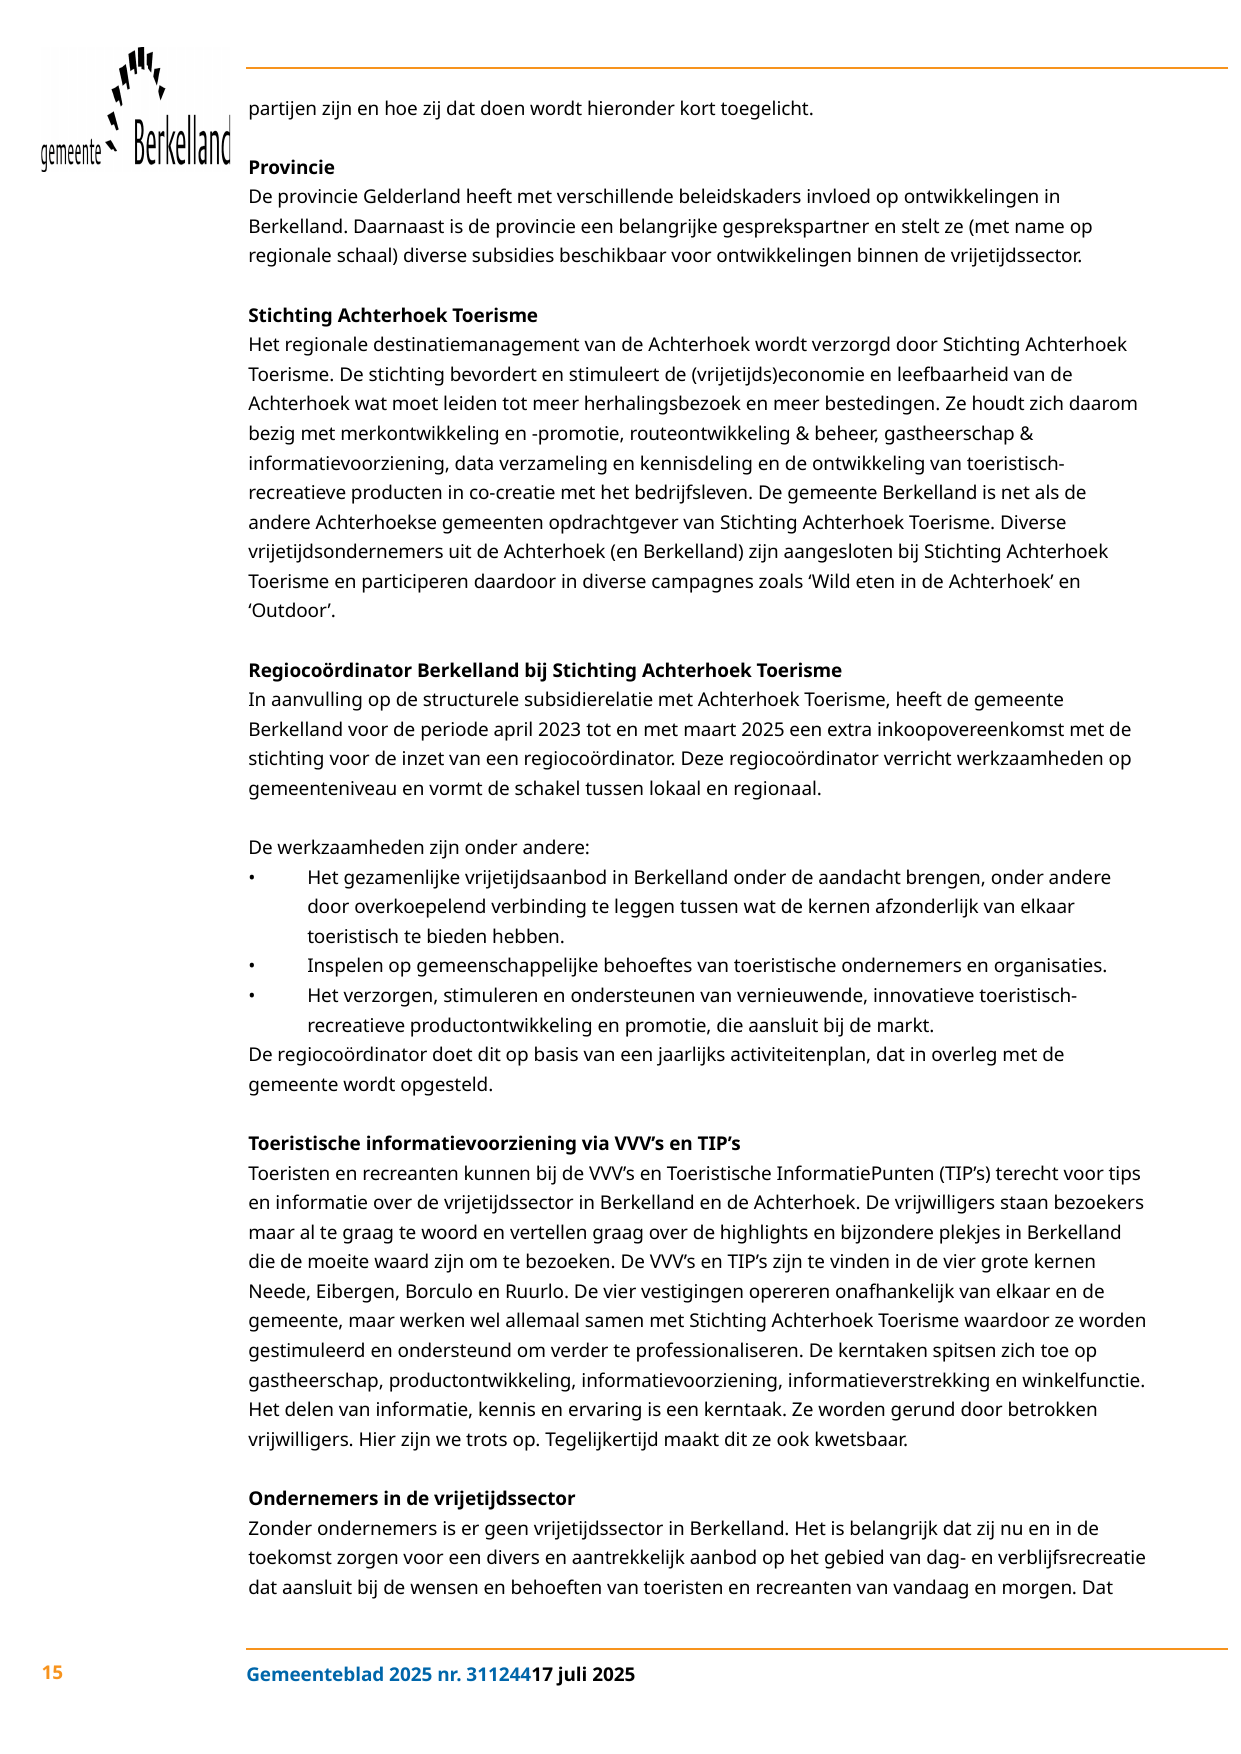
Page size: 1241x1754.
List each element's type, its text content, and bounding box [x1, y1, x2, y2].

list Het gezamenlijke vrijetijdsaanbod in Berkelland onder de aandacht brengen, onder andere door overkoepelend verbinding te leggen tussen wat de kernen afzonderlijk van elkaar toeristisch te bieden hebben. [248, 864, 1152, 949]
text Het regionale destinatiemanagement van de Achterhoek wordt verzorgd door Stichting Achterhoek Toerisme. De stichting bevordert en stimuleert de (vrijetijds)economie en leefbaarheid van de Achterhoek wat moet leiden tot meer herhalingsbezoek en meer bestedingen. Ze houdt zich daarom bezig met merkontwikkeling en -promotie, routeontwikkeling & beheer, gastheerschap & informatievoorziening, data verzameling en kennisdeling en de ontwikkeling van toeristisch-recreatieve producten in co-creatie met het bedrijfsleven. De gemeente Berkelland is net als de andere Achterhoekse gemeenten opdrachtgever van Stichting Achterhoek Toerisme. Diverse vrijetijdsondernemers uit de Achterhoek (en Berkelland) zijn aangesloten bij Stichting Achterhoek Toerisme en participeren daardoor in diverse campagnes zoals ‘Wild eten in de Achterhoek’ en ‘Outdoor’. [248, 331, 1152, 623]
picture [41, 47, 231, 172]
text De regiocoördinator doet dit op basis van een jaarlijks activiteitenplan, dat in overleg met de gemeente wordt opgesteld. [248, 1041, 1152, 1097]
text Regiocoördinator Berkelland bij Stichting Achterhoek Toerisme [248, 657, 1152, 683]
text In aanvulling op de structurele subsidierelatie met Achterhoek Toerisme, heeft de gemeente Berkelland voor de periode april 2023 tot en met maart 2025 een extra inkoopovereenkomst met de stichting voor de inzet van een regiocoördinator. Deze regiocoördinator verricht werkzaamheden op gemeenteniveau en vormt de schakel tussen lokaal en regionaal. [248, 686, 1152, 801]
list Het verzorgen, stimuleren en ondersteunen van vernieuwende, innovatieve toeristisch-recreatieve productontwikkeling en promotie, die aansluit bij de markt. [248, 982, 1152, 1038]
text De werkzaamheden zijn onder andere: [248, 834, 1152, 860]
text Ondernemers in de vrijetijdssector [248, 1485, 1152, 1511]
text De provincie Gelderland heeft met verschillende beleidskaders invloed op ontwikkelingen in Berkelland. Daarnaast is de provincie een belangrijke gesprekspartner en stelt ze (met name op regionale schaal) diverse subsidies beschikbaar voor ontwikkelingen binnen de vrijetijdssector. [248, 183, 1152, 268]
text Toeristen en recreanten kunnen bij de VVV’s en Toeristische InformatiePunten (TIP’s) terecht voor tips en informatie over de vrijetijdssector in Berkelland en de Achterhoek. De vrijwilligers staan bezoekers maar al te graag te woord en vertellen graag over de highlights en bijzondere plekjes in Berkelland die de moeite waard zijn om te bezoeken. De VVV’s en TIP’s zijn te vinden in de vier grote kernen Neede, Eibergen, Borculo en Ruurlo. De vier vestigingen opereren onafhankelijk van elkaar en de gemeente, maar werken wel allemaal samen met Stichting Achterhoek Toerisme waardoor ze worden gestimuleerd en ondersteund om verder te professionaliseren. De kerntaken spitsen zich toe op gastheerschap, productontwikkeling, informatievoorziening, informatieverstrekking en winkelfunctie. Het delen van informatie, kennis en ervaring is een kerntaak. Ze worden gerund door betrokken vrijwilligers. Hier zijn we trots op. Tegelijkertijd maakt dit ze ook kwetsbaar. [248, 1160, 1152, 1452]
text partijen zijn en hoe zij dat doen wordt hieronder kort toegelicht. [248, 95, 1152, 121]
text Stichting Achterhoek Toerisme [248, 302, 1152, 328]
text Toeristische informatievoorziening via VVV’s en TIP’s [248, 1130, 1152, 1156]
list Inspelen op gemeenschappelijke behoeftes van toeristische ondernemers en organisaties. [248, 953, 1152, 978]
text Zonder ondernemers is er geen vrijetijdssector in Berkelland. Het is belangrijk dat zij nu en in de toekomst zorgen voor een divers en aantrekkelijk aanbod op het gebied van dag- en verblijfsrecreatie dat aansluit bij de wensen en behoeften van toeristen en recreanten van vandaag en morgen. Dat [248, 1515, 1152, 1600]
text Provincie [248, 154, 1152, 180]
